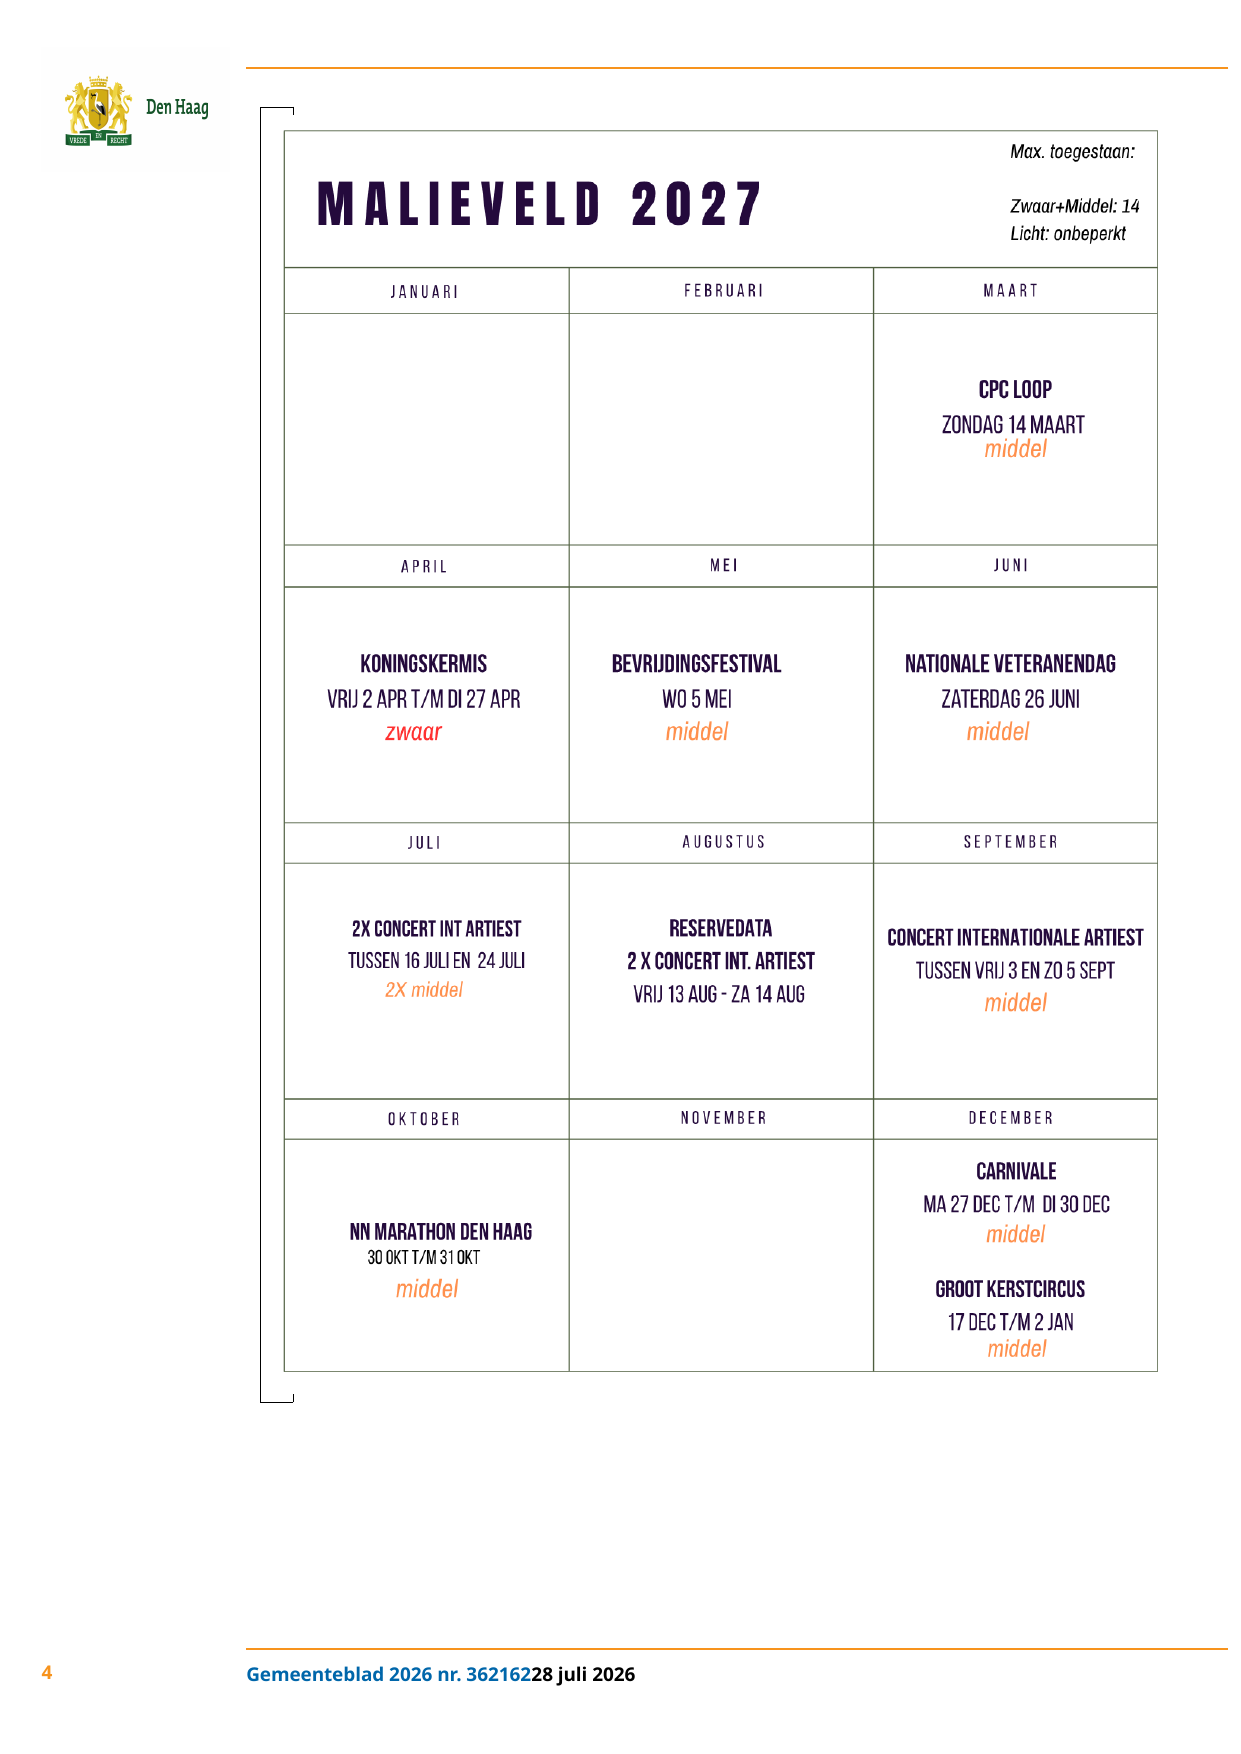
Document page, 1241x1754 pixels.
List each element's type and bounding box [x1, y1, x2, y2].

picture [41, 47, 231, 172]
picture [268, 115, 1173, 1394]
